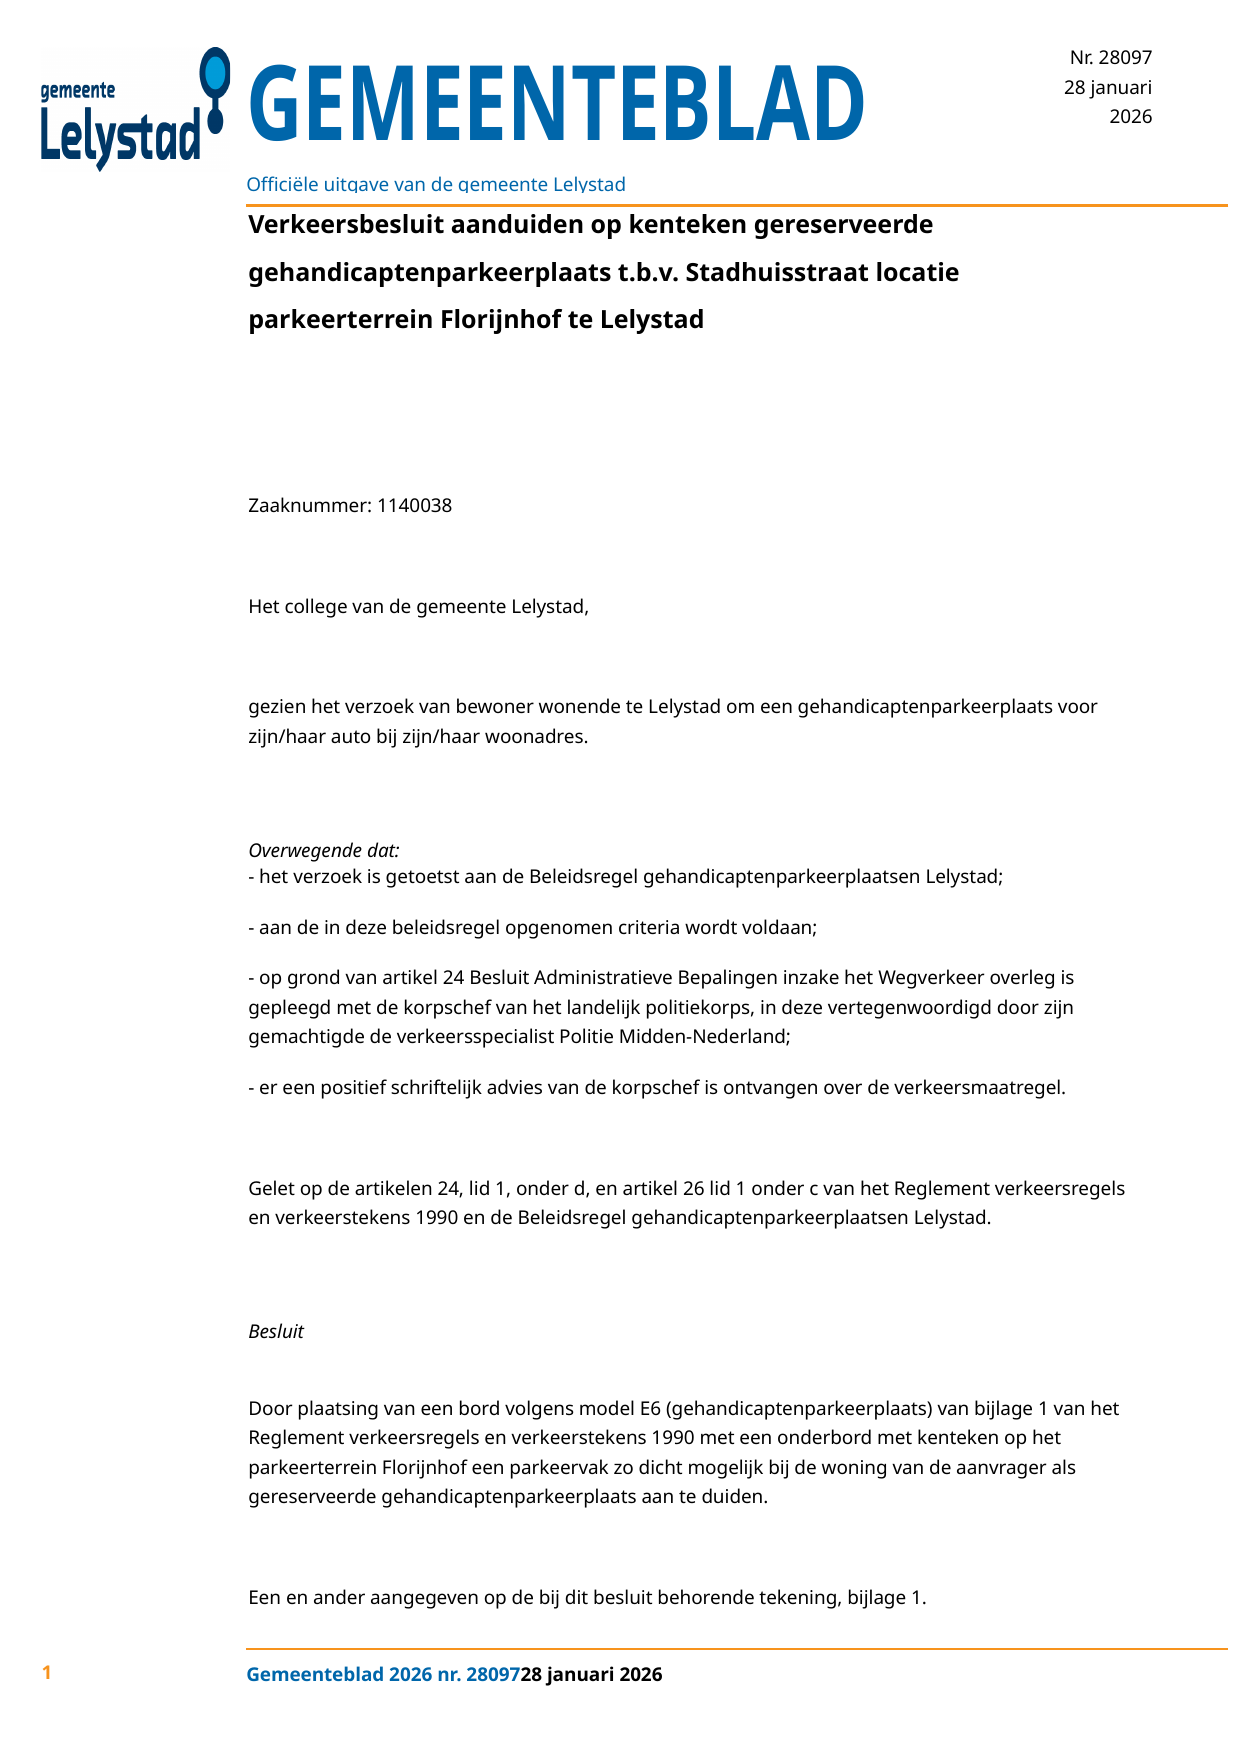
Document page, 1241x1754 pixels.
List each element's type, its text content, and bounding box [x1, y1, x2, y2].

text Besluit [248, 1319, 1152, 1344]
text gezien het verzoek van bewoner wonende te Lelystad om een gehandicaptenparkeerplaats voor zijn/haar auto bij zijn/haar woonadres. [248, 694, 1152, 749]
text Overwegende dat: [248, 838, 1152, 863]
picture [41, 47, 231, 172]
text Verkeersbesluit aanduiden op kenteken gereserveerde gehandicaptenparkeerplaats t.b.v. Stadhuisstraat locatie parkeerterrein Florijnhof te Lelystad [248, 207, 1152, 336]
text Gelet op de artikelen 24, lid 1, onder d, en artikel 26 lid 1 onder c van het Reglement verkeersregels en verkeerstekens 1990 en de Beleidsregel gehandicaptenparkeerplaatsen Lelystad. [248, 1175, 1152, 1230]
text Door plaatsing van een bord volgens model E6 (gehandicaptenparkeerplaats) van bijlage 1 van het Reglement verkeersregels en verkeerstekens 1990 met een onderbord met kenteken op het parkeerterrein Florijnhof een parkeervak zo dicht mogelijk bij de woning van de aanvrager als gereserveerde gehandicaptenparkeerplaats aan te duiden. [248, 1395, 1152, 1509]
text - er een positief schriftelijk advies van de korpschef is ontvangen over de verkeersmaatregel. [248, 1074, 1152, 1099]
text - aan de in deze beleidsregel opgenomen criteria wordt voldaan; [248, 914, 1152, 939]
text - op grond van artikel 24 Besluit Administratieve Bepalingen inzake het Wegverkeer overleg is gepleegd met de korpschef van het landelijk politiekorps, in deze vertegenwoordigd door zijn gemachtigde de verkeersspecialist Politie Midden-Nederland; [248, 964, 1152, 1049]
text Zaaknummer: 1140038 [248, 492, 1152, 518]
text Het college van de gemeente Lelystad, [248, 593, 1152, 619]
text - het verzoek is getoetst aan de Beleidsregel gehandicaptenparkeerplaatsen Lelystad; [248, 863, 1152, 889]
text Een en ander aangegeven op de bij dit besluit behorende tekening, bijlage 1. [248, 1584, 1152, 1610]
